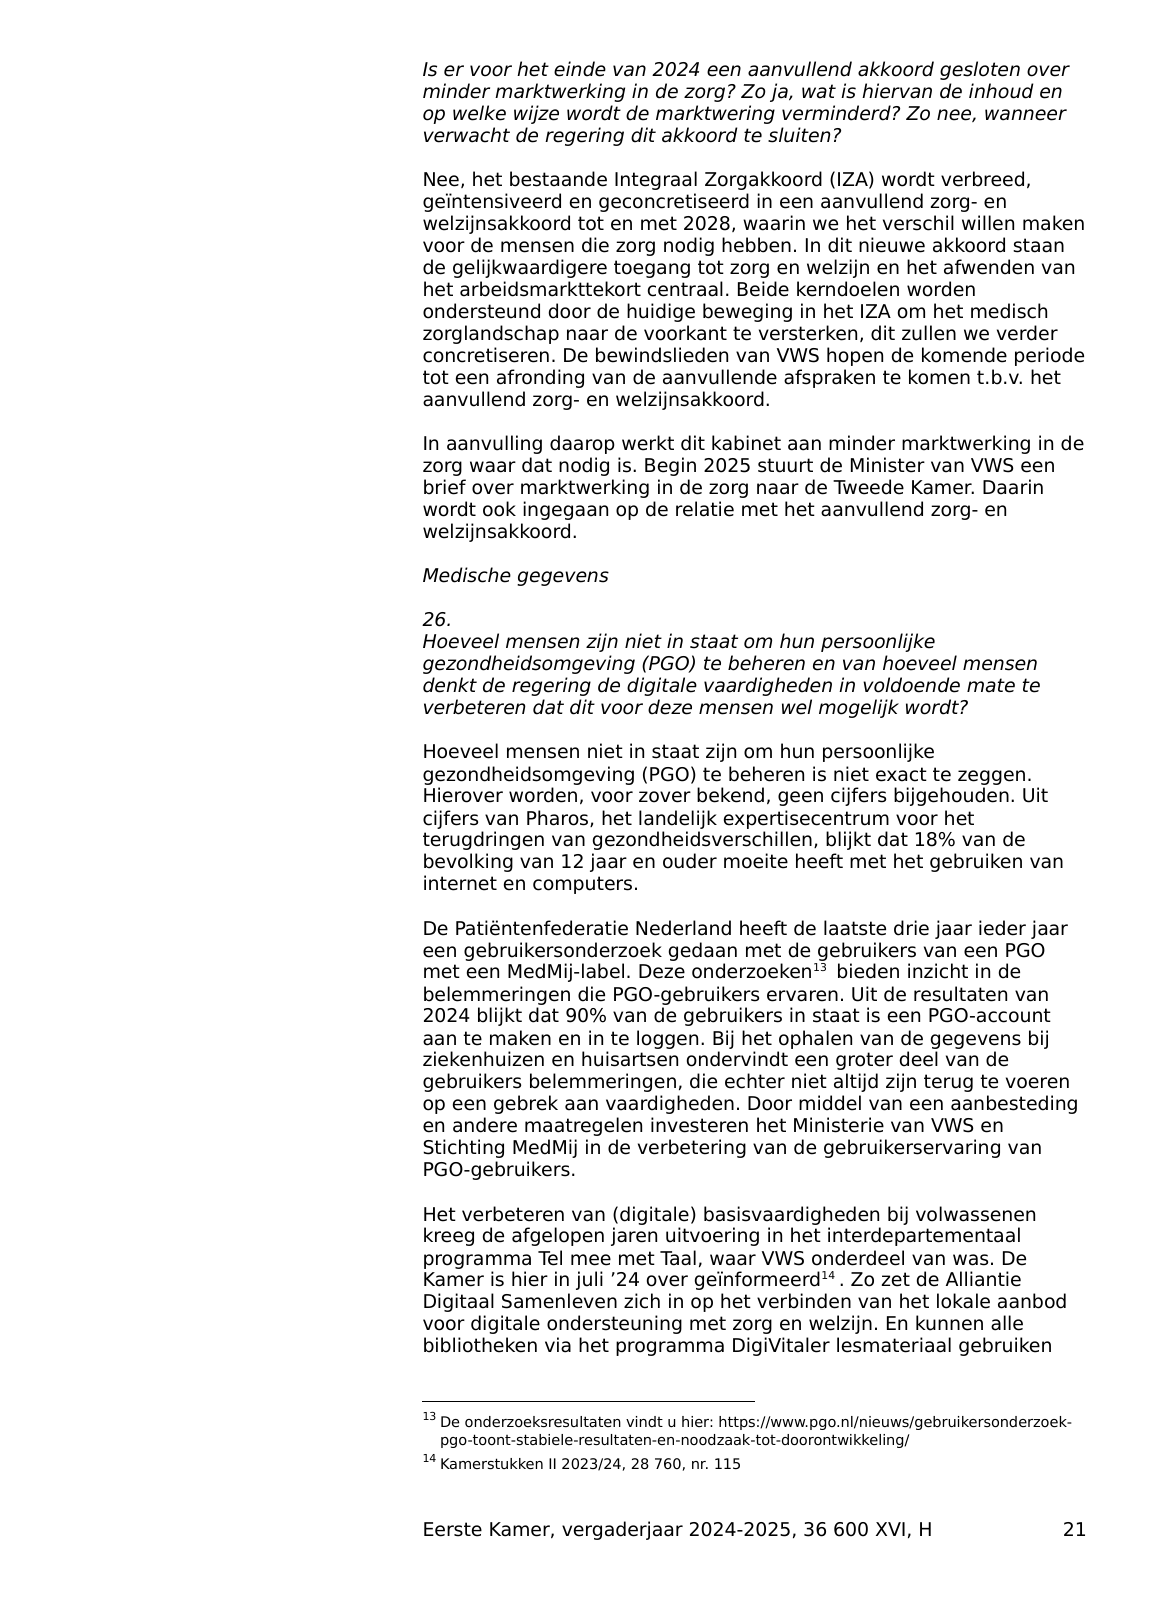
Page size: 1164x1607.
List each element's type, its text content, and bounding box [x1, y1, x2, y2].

text Nee, het bestaande Integraal Zorgakkoord (IZA) wordt verbreed, geïntensiveerd en geconcretiseerd in een aanvullend zorg- en welzijnsakkoord tot en met 2028, waarin we het verschil willen maken voor de mensen die zorg nodig hebben. In dit nieuwe akkoord staan de gelijkwaardigere toegang tot zorg en welzijn en het afwenden van het arbeidsmarkttekort centraal. Beide kerndoelen worden ondersteund door de huidige beweging in het IZA om het medisch zorglandschap naar de voorkant te versterken, dit zullen we verder concretiseren. De bewindslieden van VWS hopen de komende periode tot een afronding van de aanvullende afspraken te komen t.b.v. het aanvullend zorg- en welzijnsakkoord. [422, 169, 1087, 411]
text Het verbeteren van (digitale) basisvaardigheden bij volwassenen kreeg de afgelopen jaren uitvoering in het interdepartementaal programma Tel mee met Taal, waar VWS onderdeel van was. De Kamer is hier in juli ’24 over geïnformeerd. Zo zet de Alliantie Digitaal Samenleven zich in op het verbinden van het lokale aanbod voor digitale ondersteuning met zorg en welzijn. En kunnen alle bibliotheken via het programma DigiVitaler lesmateriaal gebruiken [422, 1203, 1087, 1357]
text De onderzoeksresultaten vindt u hier: https://www.pgo.nl/nieuws/gebruikersonderzoek-pgo-toont-stabiele-resultaten-en-noodzaak-tot-doorontwikkeling/ [422, 1410, 1087, 1449]
text De Patiëntenfederatie Nederland heeft de laatste drie jaar ieder jaar een gebruikersonderzoek gedaan met de gebruikers van een PGO met een MedMij-label. Deze onderzoeken bieden inzicht in de belemmeringen die PGO-gebruikers ervaren. Uit de resultaten van 2024 blijkt dat 90% van de gebruikers in staat is een PGO-account aan te maken en in te loggen. Bij het ophalen van de gegevens bij ziekenhuizen en huisartsen ondervindt een groter deel van de gebruikers belemmeringen, die echter niet altijd zijn terug te voeren op een gebrek aan vaardigheden. Door middel van een aanbesteding en andere maatregelen investeren het Ministerie van VWS en Stichting MedMij in de verbetering van de gebruikerservaring van PGO-gebruikers. [422, 917, 1087, 1181]
text Kamerstukken II 2023/24, 28 760, nr. 115 [422, 1452, 1087, 1474]
text In aanvulling daarop werkt dit kabinet aan minder marktwerking in de zorg waar dat nodig is. Begin 2025 stuurt de Minister van VWS een brief over marktwerking in de zorg naar de Tweede Kamer. Daarin wordt ook ingegaan op de relatie met het aanvullend zorg- en welzijnsakkoord. [422, 433, 1087, 543]
text Hoeveel mensen zijn niet in staat om hun persoonlijke gezondheidsomgeving (PGO) te beheren en van hoeveel mensen denkt de regering de digitale vaardigheden in voldoende mate te verbeteren dat dit voor deze mensen wel mogelijk wordt? [422, 631, 1087, 719]
subtitle Medische gegevens [422, 565, 1087, 587]
text 26. [422, 609, 1087, 631]
text Is er voor het einde van 2024 een aanvullend akkoord gesloten over minder marktwerking in de zorg? Zo ja, wat is hiervan de inhoud en op welke wijze wordt de marktwering verminderd? Zo nee, wanneer verwacht de regering dit akkoord te sluiten? [422, 59, 1087, 147]
text Hoeveel mensen niet in staat zijn om hun persoonlijke gezondheidsomgeving (PGO) te beheren is niet exact te zeggen. Hierover worden, voor zover bekend, geen cijfers bijgehouden. Uit cijfers van Pharos, het landelijk expertisecentrum voor het terugdringen van gezondheidsverschillen, blijkt dat 18% van de bevolking van 12 jaar en ouder moeite heeft met het gebruiken van internet en computers. [422, 741, 1087, 895]
